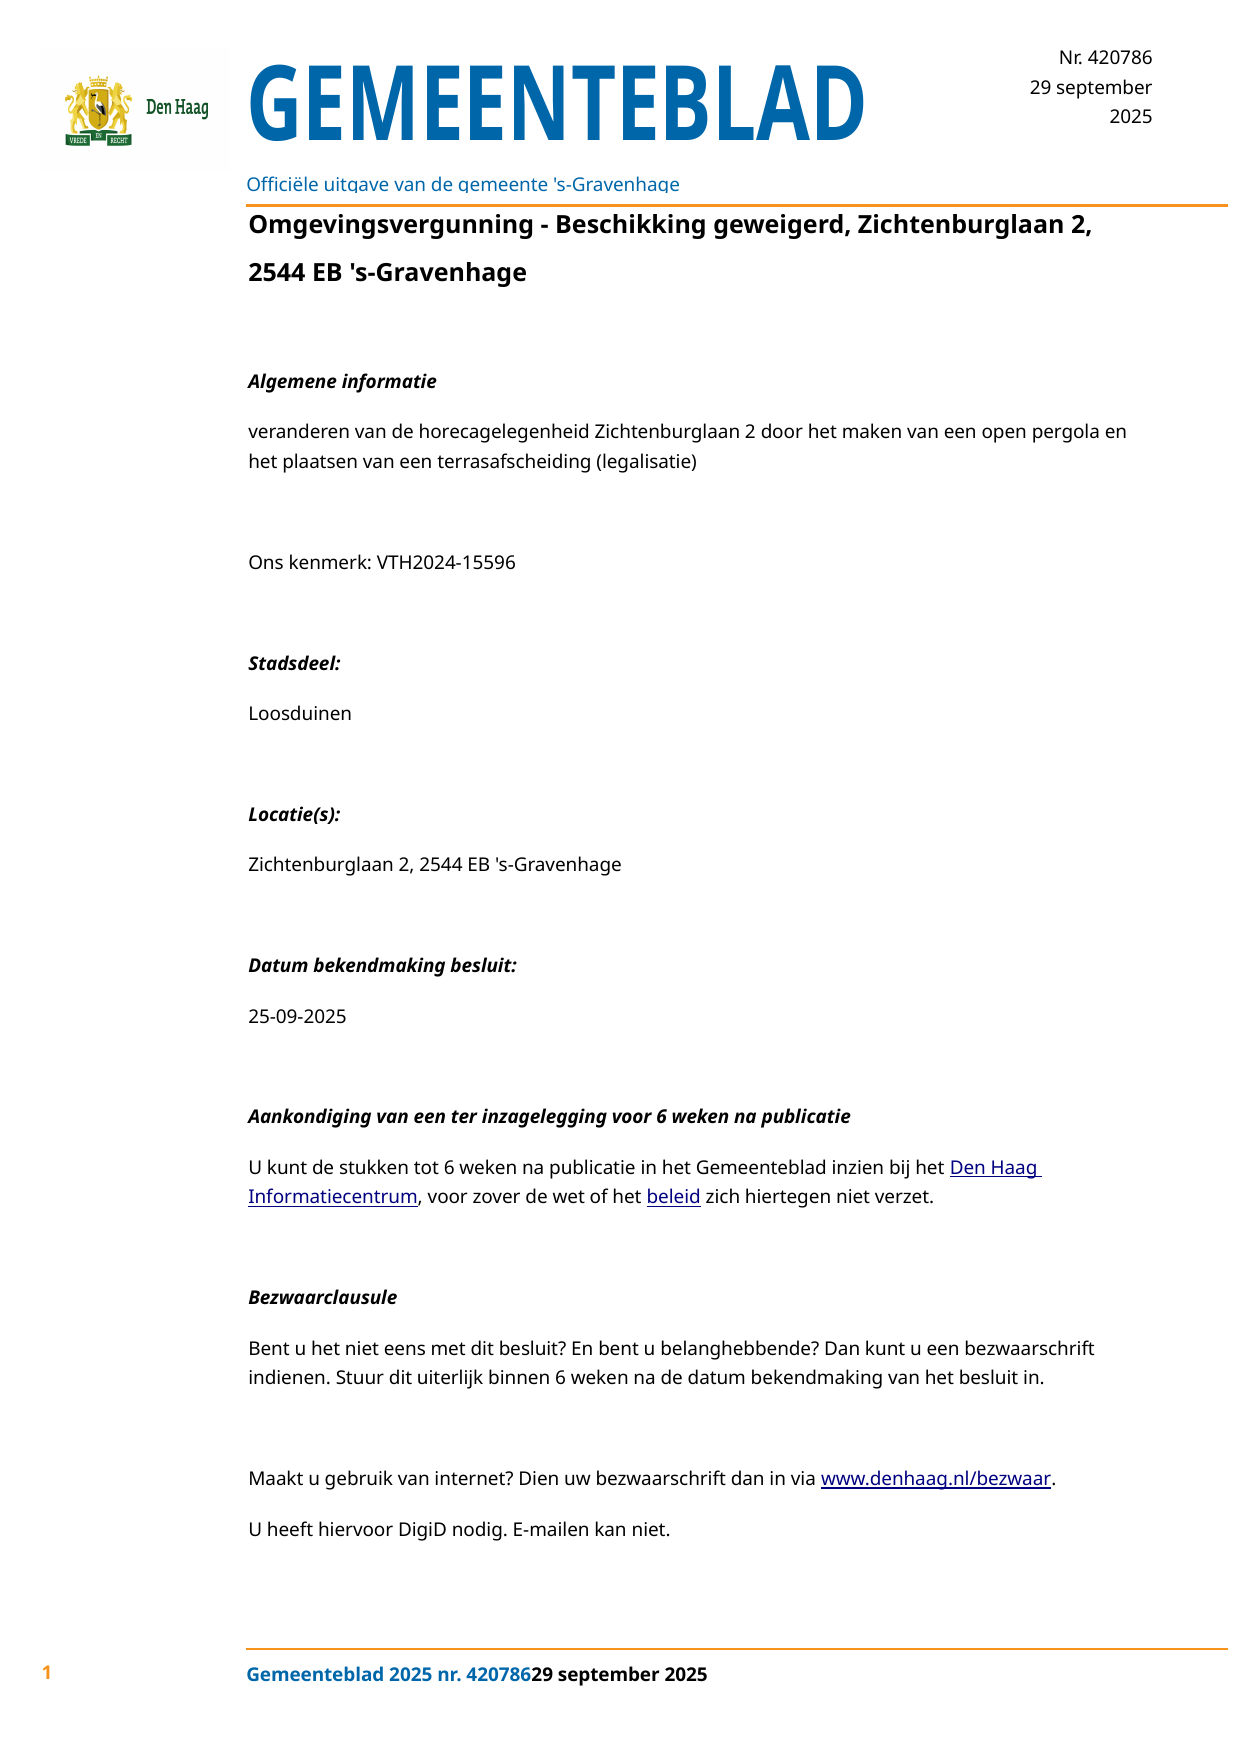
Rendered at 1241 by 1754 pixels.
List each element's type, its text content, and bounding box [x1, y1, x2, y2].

text Datum bekendmaking besluit: [248, 952, 1152, 978]
text Loosduinen [248, 700, 1152, 726]
text Aankondiging van een ter inzagelegging voor 6 weken na publicatie [248, 1104, 1152, 1129]
text U heeft hiervoor DigiD nodig. E-mailen kan niet. [248, 1516, 1152, 1542]
text U kunt de stukken tot 6 weken na publicatie in het Gemeenteblad inzien bij het Den Haag Informatiecentrum, voor zover de wet of het beleid zich hiertegen niet verzet. [248, 1154, 1152, 1209]
text Bezwaarclausule [248, 1284, 1152, 1310]
picture [41, 47, 231, 172]
text Ons kenmerk: VTH2024-15596 [248, 549, 1152, 575]
text 25-09-2025 [248, 1003, 1152, 1029]
text Locatie(s): [248, 801, 1152, 827]
text veranderen van de horecagelegenheid Zichtenburglaan 2 door het maken van een open pergola en het plaatsen van een terrasafscheiding (legalisatie) [248, 419, 1152, 474]
text Maakt u gebruik van internet? Dien uw bezwaarschrift dan in via www.denhaag.nl/bezwaar. [248, 1465, 1152, 1491]
text Stadsdeel: [248, 650, 1152, 676]
text Bent u het niet eens met dit besluit? En bent u belanghebbende? Dan kunt u een bezwaarschrift indienen. Stuur dit uiterlijk binnen 6 weken na de datum bekendmaking van het besluit in. [248, 1335, 1152, 1390]
text Omgevingsvergunning - Beschikking geweigerd, Zichtenburglaan 2, 2544 EB 's-Gravenhage [248, 207, 1152, 288]
text Zichtenburglaan 2, 2544 EB 's-Gravenhage [248, 852, 1152, 877]
text Algemene informatie [248, 368, 1152, 394]
